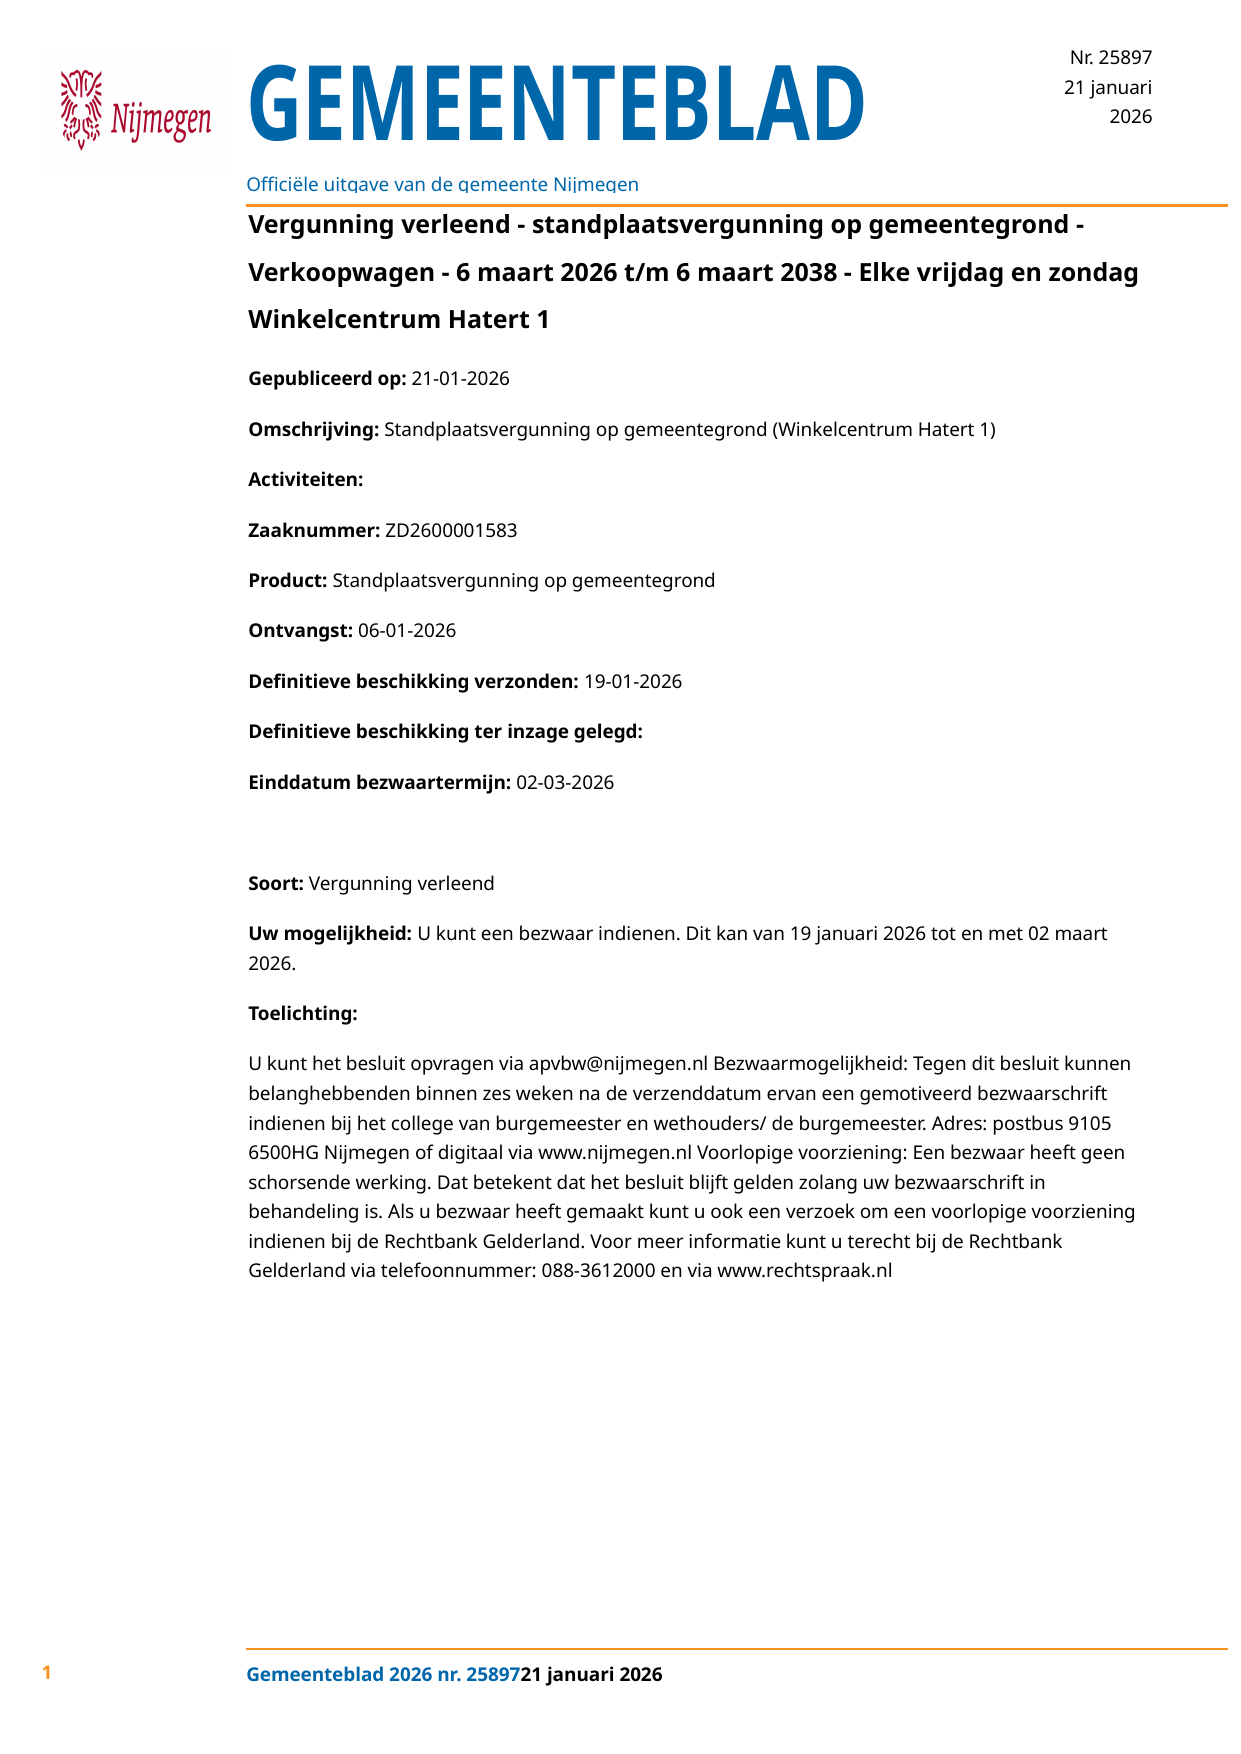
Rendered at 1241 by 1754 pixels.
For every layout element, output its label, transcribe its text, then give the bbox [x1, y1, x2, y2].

text Toelichting: [248, 1000, 1152, 1026]
picture [41, 47, 231, 172]
text Zaaknummer: ZD2600001583 [248, 517, 1152, 542]
text Product: Standplaatsvergunning op gemeentegrond [248, 567, 1152, 593]
text Gepubliceerd op: 21-01-2026 [248, 366, 1152, 391]
text Omschrijving: Standplaatsvergunning op gemeentegrond (Winkelcentrum Hatert 1) [248, 416, 1152, 442]
text Definitieve beschikking verzonden: 19-01-2026 [248, 668, 1152, 694]
text Ontvangst: 06-01-2026 [248, 618, 1152, 643]
text Soort: Vergunning verleend [248, 870, 1152, 895]
text Einddatum bezwaartermijn: 02-03-2026 [248, 769, 1152, 794]
text Activiteiten: [248, 466, 1152, 492]
text U kunt het besluit opvragen via apvbw@nijmegen.nl Bezwaarmogelijkheid: Tegen dit besluit kunnen belanghebbenden binnen zes weken na de verzenddatum ervan een gemotiveerd bezwaarschrift indienen bij het college van burgemeester en wethouders/ de burgemeester. Adres: postbus 9105 6500HG Nijmegen of digitaal via www.nijmegen.nl Voorlopige voorziening: Een bezwaar heeft geen schorsende werking. Dat betekent dat het besluit blijft gelden zolang uw bezwaarschrift in behandeling is. Als u bezwaar heeft gemaakt kunt u ook een verzoek om een voorlopige voorziening indienen bij de Rechtbank Gelderland. Voor meer informatie kunt u terecht bij de Rechtbank Gelderland via telefoonnummer: 088-3612000 en via www.rechtspraak.nl [248, 1051, 1152, 1283]
text Uw mogelijkheid: U kunt een bezwaar indienen. Dit kan van 19 januari 2026 tot en met 02 maart 2026. [248, 920, 1152, 975]
text Vergunning verleend - standplaatsvergunning op gemeentegrond - Verkoopwagen - 6 maart 2026 t/m 6 maart 2038 - Elke vrijdag en zondag Winkelcentrum Hatert 1 [248, 207, 1152, 336]
text Definitieve beschikking ter inzage gelegd: [248, 718, 1152, 744]
